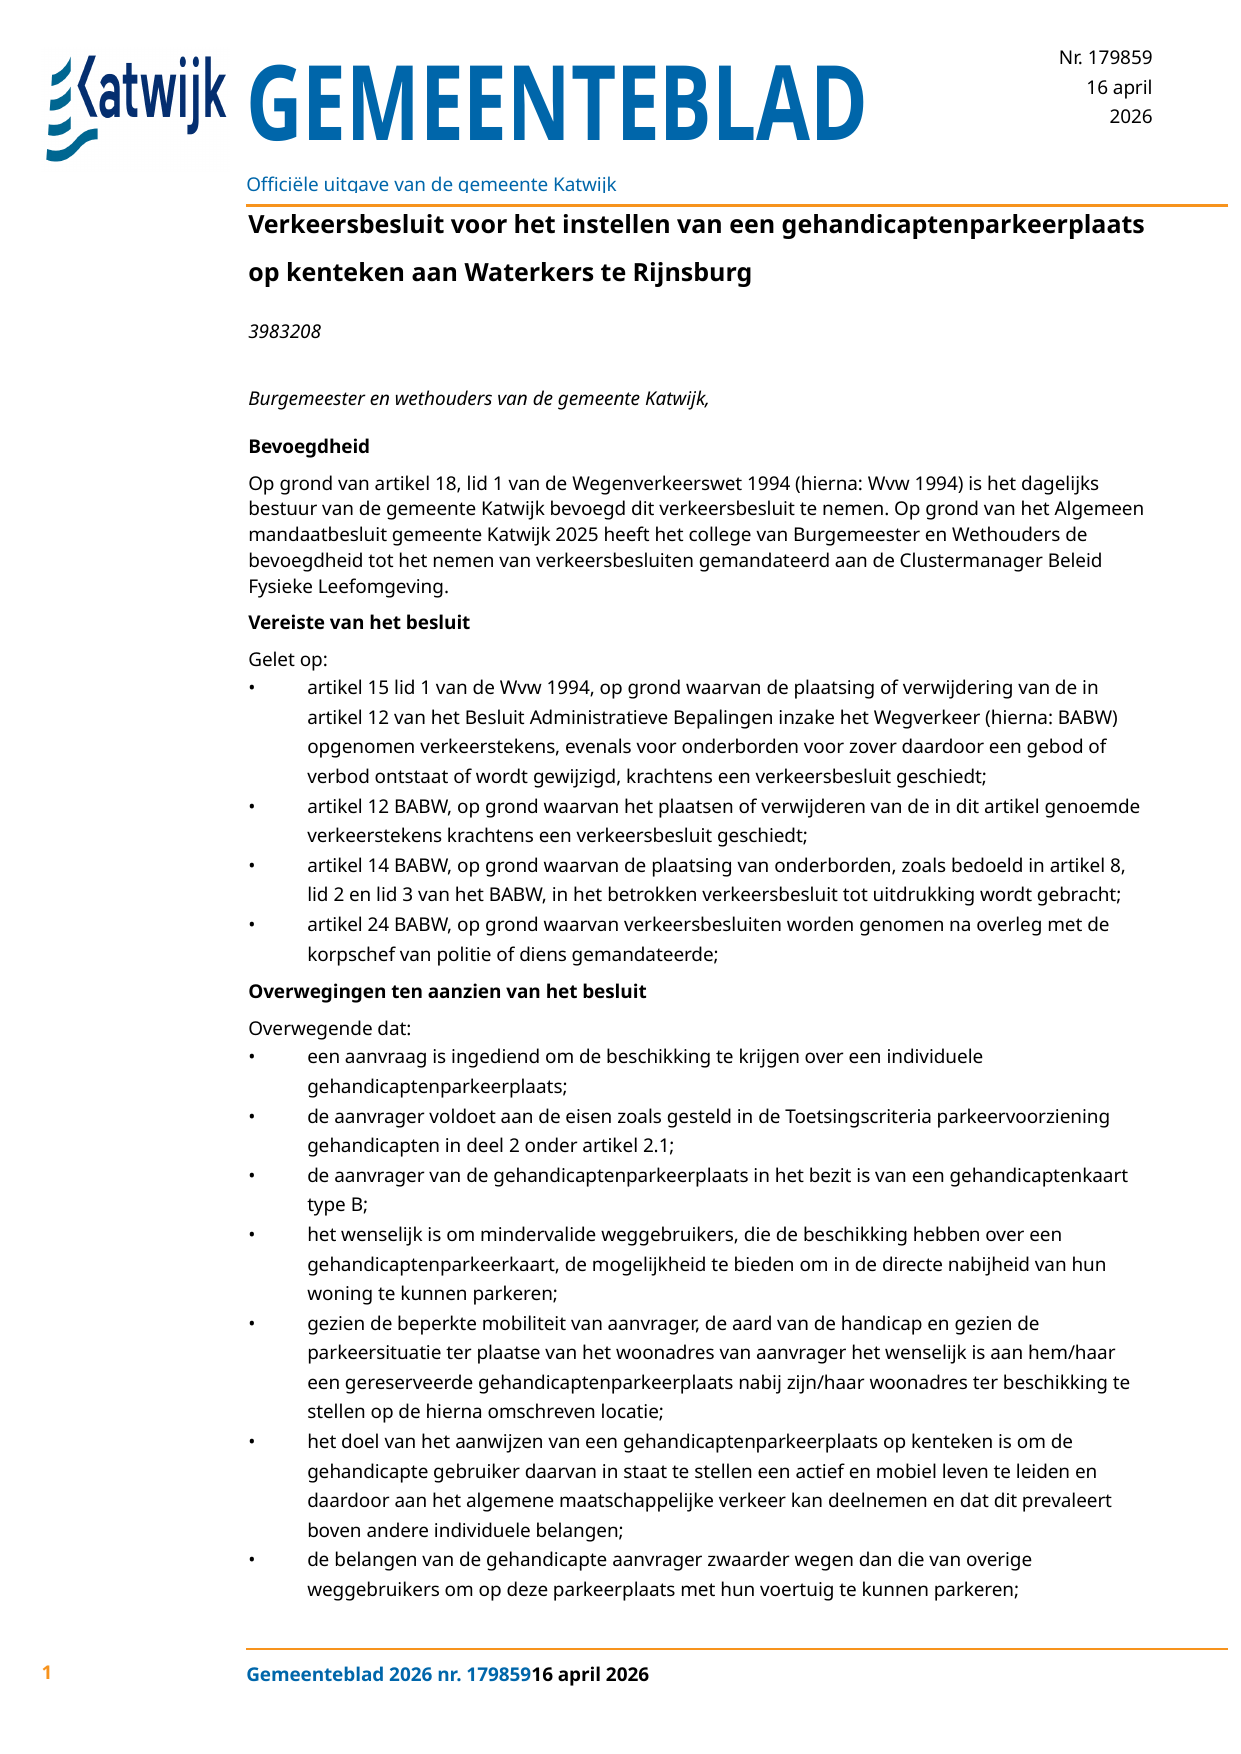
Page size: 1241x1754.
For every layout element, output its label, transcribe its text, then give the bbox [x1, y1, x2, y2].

list gezien de beperkte mobiliteit van aanvrager, de aard van de handicap en gezien de parkeersituatie ter plaatse van het woonadres van aanvrager het wenselijk is aan hem/haar een gereserveerde gehandicaptenparkeerplaats nabij zijn/haar woonadres ter beschikking te stellen op de hierna omschreven locatie; [248, 1310, 1152, 1424]
picture [41, 47, 231, 172]
text Overwegingen ten aanzien van het besluit [248, 979, 1152, 1004]
text Vereiste van het besluit [248, 609, 1152, 635]
text 3983208 [248, 318, 1152, 344]
list het doel van het aanwijzen van een gehandicaptenparkeerplaats op kenteken is om de gehandicapte gebruiker daarvan in staat te stellen een actief en mobiel leven te leiden en daardoor aan het algemene maatschappelijke verkeer kan deelnemen en dat dit prevaleert boven andere individuele belangen; [248, 1428, 1152, 1543]
text Overwegende dat: [248, 1015, 1152, 1041]
list de belangen van de gehandicapte aanvrager zwaarder wegen dan die van overige weggebruikers om op deze parkeerplaats met hun voertuig te kunnen parkeren; [248, 1547, 1152, 1602]
list een aanvraag is ingediend om de beschikking te krijgen over een individuele gehandicaptenparkeerplaats; [248, 1044, 1152, 1099]
list de aanvrager voldoet aan de eisen zoals gesteld in de Toetsingscriteria parkeervoorziening gehandicapten in deel 2 onder artikel 2.1; [248, 1103, 1152, 1158]
list artikel 15 lid 1 van de Wvw 1994, op grond waarvan de plaatsing of verwijdering van de in artikel 12 van het Besluit Administratieve Bepalingen inzake het Wegverkeer (hierna: BABW) opgenomen verkeerstekens, evenals voor onderborden voor zover daardoor een gebod of verbod ontstaat of wordt gewijzigd, krachtens een verkeersbesluit geschiedt; [248, 674, 1152, 789]
list artikel 24 BABW, op grond waarvan verkeersbesluiten worden genomen na overleg met de korpschef van politie of diens gemandateerde; [248, 911, 1152, 966]
text Op grond van artikel 18, lid 1 van de Wegenverkeerswet 1994 (hierna: Wvw 1994) is het dagelijks bestuur van de gemeente Katwijk bevoegd dit verkeersbesluit te nemen. Op grond van het Algemeen mandaatbesluit gemeente Katwijk 2025 heeft het college van Burgemeester en Wethouders de bevoegdheid tot het nemen van verkeersbesluiten gemandateerd aan de Clustermanager Beleid Fysieke Leefomgeving. [248, 470, 1152, 598]
list de aanvrager van de gehandicaptenparkeerplaats in het bezit is van een gehandicaptenkaart type B; [248, 1162, 1152, 1217]
text Burgemeester en wethouders van de gemeente Katwijk, [248, 386, 1152, 411]
text Gelet op: [248, 646, 1152, 672]
list artikel 12 BABW, op grond waarvan het plaatsen of verwijderen van de in dit artikel genoemde verkeerstekens krachtens een verkeersbesluit geschiedt; [248, 793, 1152, 848]
text Bevoegdheid [248, 433, 1152, 459]
list het wenselijk is om mindervalide weggebruikers, die de beschikking hebben over een gehandicaptenparkeerkaart, de mogelijkheid te bieden om in de directe nabijheid van hun woning te kunnen parkeren; [248, 1221, 1152, 1306]
list artikel 14 BABW, op grond waarvan de plaatsing van onderborden, zoals bedoeld in artikel 8, lid 2 en lid 3 van het BABW, in het betrokken verkeersbesluit tot uitdrukking wordt gebracht; [248, 852, 1152, 907]
text Verkeersbesluit voor het instellen van een gehandicaptenparkeerplaats op kenteken aan Waterkers te Rijnsburg [248, 207, 1152, 288]
